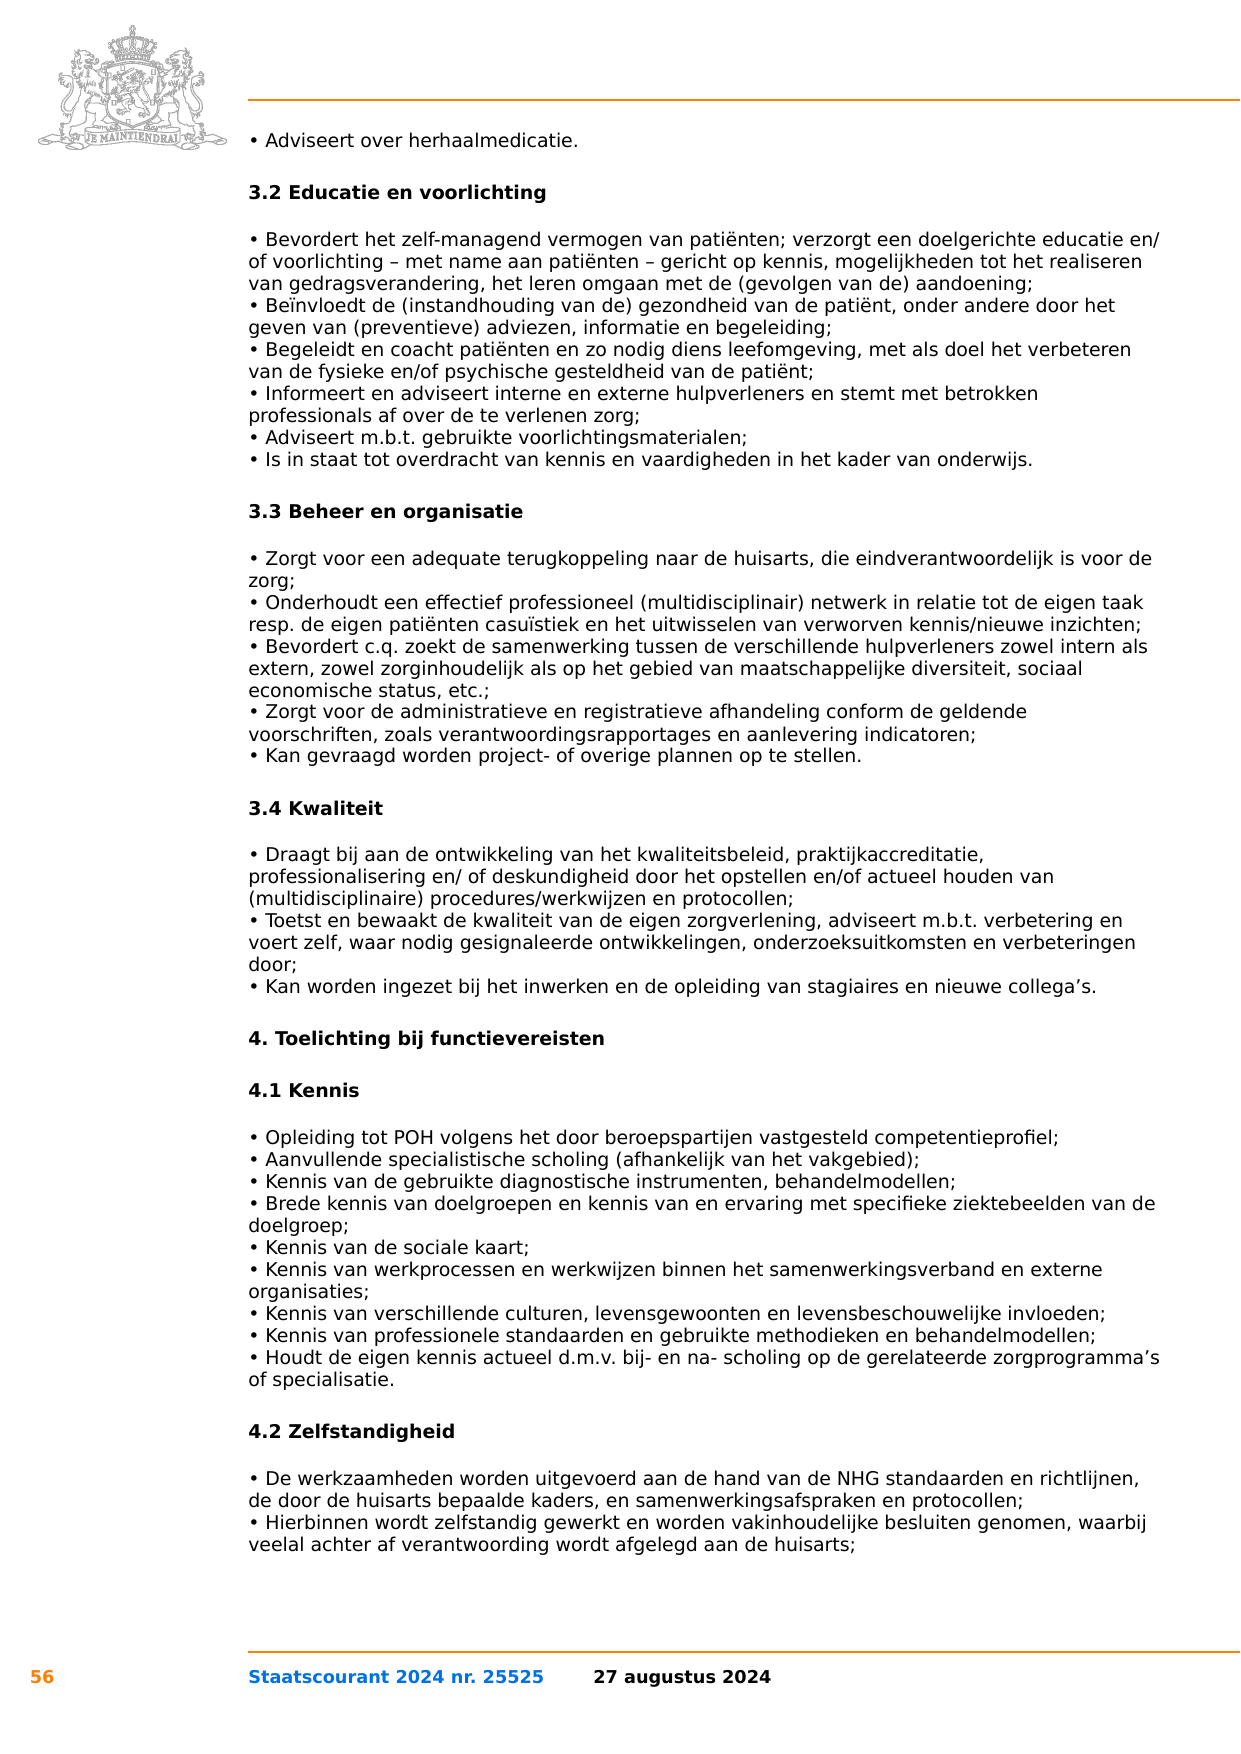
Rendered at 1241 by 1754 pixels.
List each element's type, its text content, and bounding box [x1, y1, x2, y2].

text • Aanvullende specialistische scholing (afhankelijk van het vakgebied); [248, 1149, 1163, 1171]
subtitle 4.1 Kennis [248, 1080, 1163, 1102]
text • Toetst en bewaakt de kwaliteit van de eigen zorgverlening, adviseert m.b.t. verbetering en voert zelf, waar nodig gesignaleerde ontwikkelingen, onderzoeksuitkomsten en verbeteringen door; [248, 910, 1163, 976]
text • Beïnvloedt de (instandhouding van de) gezondheid van de patiënt, onder andere door het geven van (preventieve) adviezen, informatie en begeleiding; [248, 295, 1163, 339]
text • Zorgt voor een adequate terugkoppeling naar de huisarts, die eindverantwoordelijk is voor de zorg; [248, 548, 1163, 592]
text • Kennis van verschillende culturen, levensgewoonten en levensbeschouwelijke invloeden; [248, 1303, 1163, 1325]
picture [38, 25, 227, 150]
text • Adviseert over herhaalmedicatie. [248, 130, 1163, 152]
text • Kennis van de gebruikte diagnostische instrumenten, behandelmodellen; [248, 1171, 1163, 1193]
text • Opleiding tot POH volgens het door beroepspartijen vastgesteld competentieprofiel; [248, 1127, 1163, 1149]
text • Draagt bij aan de ontwikkeling van het kwaliteitsbeleid, praktijkaccreditatie, professionalisering en/ of deskundigheid door het opstellen en/of actueel houden van (multidisciplinaire) procedures/werkwijzen en protocollen; [248, 844, 1163, 910]
text • Adviseert m.b.t. gebruikte voorlichtingsmaterialen; [248, 427, 1163, 449]
text • Is in staat tot overdracht van kennis en vaardigheden in het kader van onderwijs. [248, 449, 1163, 471]
text • Informeert en adviseert interne en externe hulpverleners en stemt met betrokken professionals af over de te verlenen zorg; [248, 383, 1163, 427]
text • Houdt de eigen kennis actueel d.m.v. bij- en na- scholing op de gerelateerde zorgprogramma’s of specialisatie. [248, 1347, 1163, 1391]
text • Hierbinnen wordt zelfstandig gewerkt en worden vakinhoudelijke besluiten genomen, waarbij veelal achter af verantwoording wordt afgelegd aan de huisarts; [248, 1512, 1163, 1556]
text • Bevordert c.q. zoekt de samenwerking tussen de verschillende hulpverleners zowel intern als extern, zowel zorginhoudelijk als op het gebied van maatschappelijke diversiteit, sociaal economische status, etc.; [248, 636, 1163, 701]
text • Kennis van professionele standaarden en gebruikte methodieken en behandelmodellen; [248, 1325, 1163, 1347]
subtitle 4.2 Zelfstandigheid [248, 1421, 1163, 1443]
subtitle 3.4 Kwaliteit [248, 797, 1163, 819]
text • Bevordert het zelf-managend vermogen van patiënten; verzorgt een doelgerichte educatie en/ of voorlichting – met name aan patiënten – gericht op kennis, mogelijkheden tot het realiseren van gedragsverandering, het leren omgaan met de (gevolgen van de) aandoening; [248, 229, 1163, 295]
text • Begeleidt en coacht patiënten en zo nodig diens leefomgeving, met als doel het verbeteren van de fysieke en/of psychische gesteldheid van de patiënt; [248, 339, 1163, 383]
text • Zorgt voor de administratieve en registratieve afhandeling conform de geldende voorschriften, zoals verantwoordingsrapportages en aanlevering indicatoren; [248, 701, 1163, 745]
text • Kennis van werkprocessen en werkwijzen binnen het samenwerkingsverband en externe organisaties; [248, 1259, 1163, 1303]
text • Brede kennis van doelgroepen en kennis van en ervaring met specifieke ziektebeelden van de doelgroep; [248, 1193, 1163, 1237]
subtitle 3.3 Beheer en organisatie [248, 501, 1163, 523]
text • De werkzaamheden worden uitgevoerd aan de hand van de NHG standaarden en richtlijnen, de door de huisarts bepaalde kaders, en samenwerkingsafspraken en protocollen; [248, 1468, 1163, 1512]
subtitle 3.2 Educatie en voorlichting [248, 182, 1163, 204]
text • Kan worden ingezet bij het inwerken en de opleiding van stagiaires en nieuwe collega’s. [248, 976, 1163, 998]
text • Kan gevraagd worden project- of overige plannen op te stellen. [248, 745, 1163, 767]
subtitle 4. Toelichting bij functievereisten [248, 1028, 1163, 1050]
text • Kennis van de sociale kaart; [248, 1237, 1163, 1259]
text • Onderhoudt een effectief professioneel (multidisciplinair) netwerk in relatie tot de eigen taak resp. de eigen patiënten casuïstiek en het uitwisselen van verworven kennis/nieuwe inzichten; [248, 592, 1163, 636]
